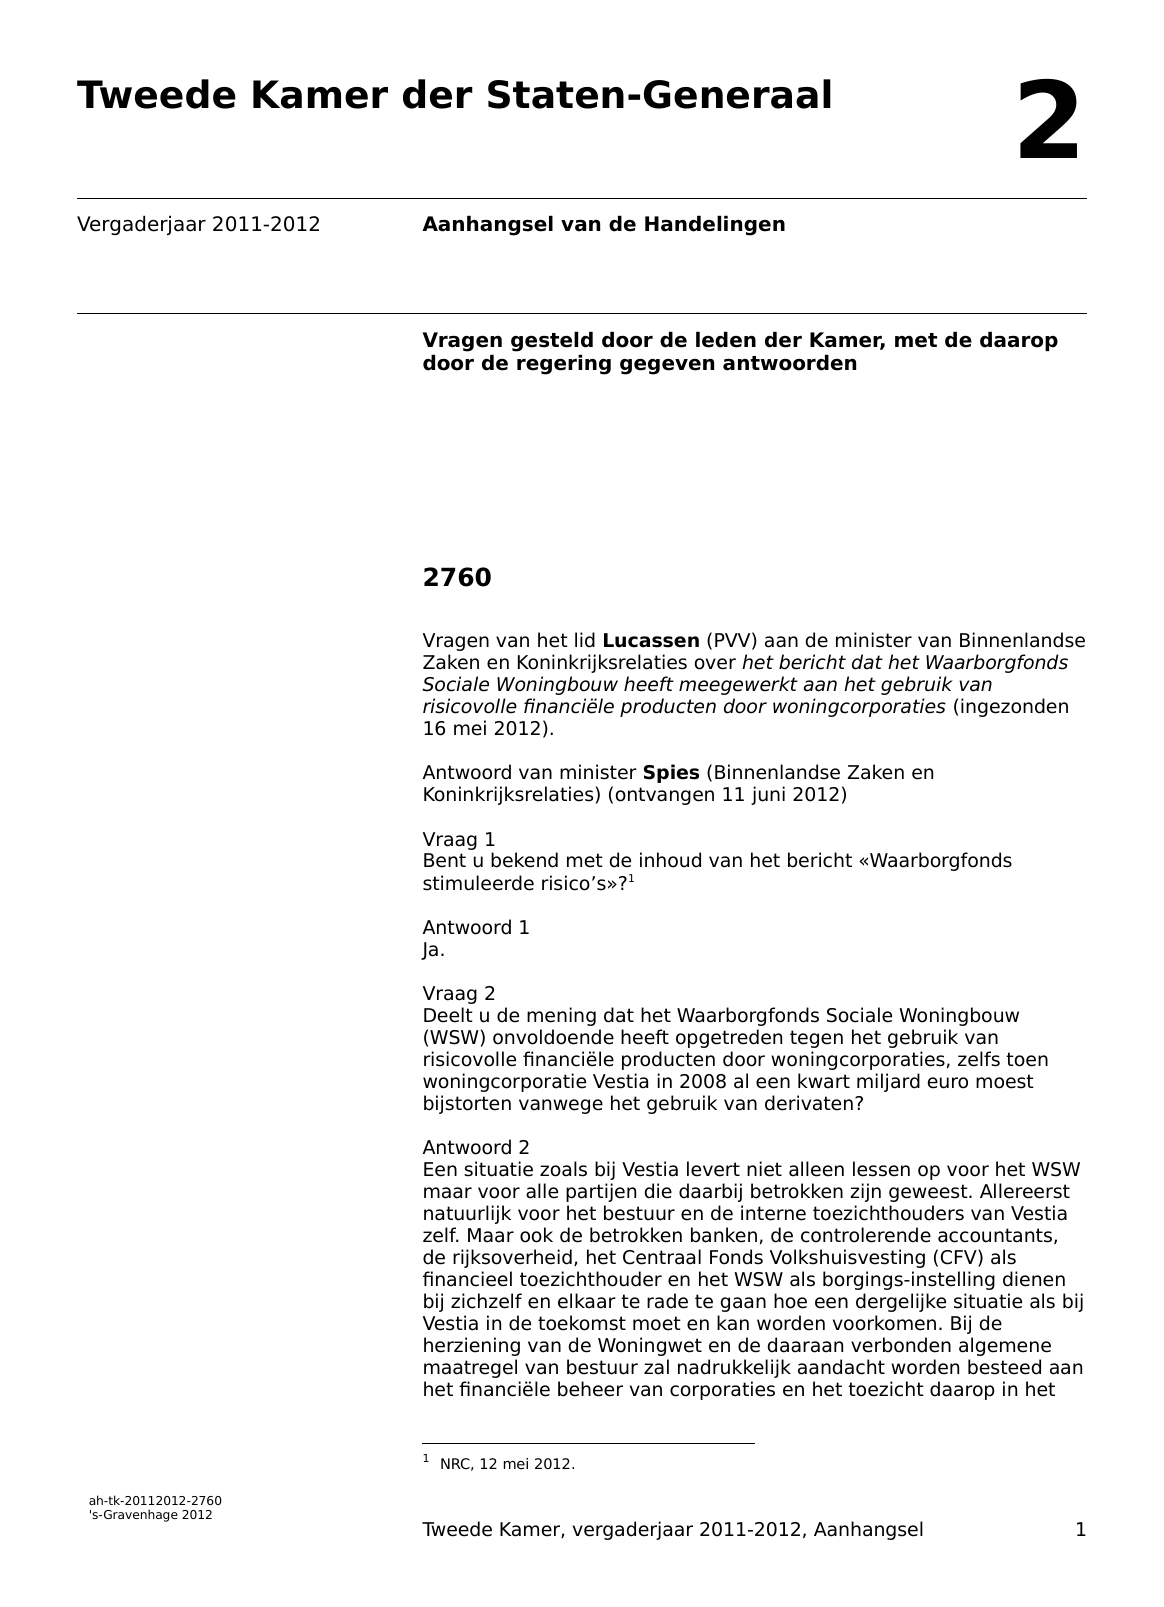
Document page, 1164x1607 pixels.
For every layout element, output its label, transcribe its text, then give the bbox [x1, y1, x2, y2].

table_cell [77, 314, 422, 375]
text Vragen van het lid Lucassen (PVV) aan de minister van Binnenlandse Zaken en Koninkrijksrelaties over het bericht dat het Waarborgfonds Sociale Woningbouw heeft meegewerkt aan het gebruik van risicovolle financiële producten door woningcorporaties (ingezonden 16 mei 2012). [422, 630, 1087, 740]
text Deelt u de mening dat het Waarborgfonds Sociale Woningbouw (WSW) onvoldoende heeft opgetreden tegen het gebruik van risicovolle financiële producten door woningcorporaties, zelfs toen woningcorporatie Vestia in 2008 al een kwart miljard euro moest bijstorten vanwege het gebruik van derivaten? [422, 1005, 1087, 1114]
text Vraag 1 [422, 828, 1087, 850]
text Antwoord 2 [422, 1137, 1087, 1159]
text Een situatie zoals bij Vestia levert niet alleen lessen op voor het WSW maar voor alle partijen die daarbij betrokken zijn geweest. Allereerst natuurlijk voor het bestuur en de interne toezichthouders van Vestia zelf. Maar ook de betrokken banken, de controlerende accountants, de rijksoverheid, het Centraal Fonds Volkshuisvesting (CFV) als financieel toezichthouder en het WSW als borgings-instelling dienen bij zichzelf en elkaar te rade te gaan hoe een dergelijke situatie als bij Vestia in de toekomst moet en kan worden voorkomen. Bij de herziening van de Woningwet en de daaraan verbonden algemene maatregel van bestuur zal nadrukkelijk aandacht worden besteed aan het financiële beheer van corporaties en het toezicht daarop in het [422, 1159, 1087, 1401]
text ah-tk-20112012-2760 [88, 1494, 323, 1508]
text 's-Gravenhage 2012 [88, 1508, 323, 1522]
table_header 2 [886, 59, 1087, 198]
text Antwoord 1 [422, 917, 1087, 938]
text NRC, 12 mei 2012. [422, 1452, 1087, 1474]
text Antwoord van minister Spies (Binnenlandse Zaken en Koninkrijksrelaties) (ontvangen 11 juni 2012) [422, 762, 1087, 806]
table_cell Aanhangsel van de Handelingen [422, 199, 1087, 313]
text 2760 [422, 563, 1087, 592]
table_cell Vergaderjaar 2011-2012 [77, 199, 422, 313]
text Vraag 2 [422, 983, 1087, 1005]
table_header Tweede Kamer der Staten-Generaal [77, 59, 886, 198]
text Bent u bekend met de inhoud van het bericht «Waarborgfonds stimuleerde risico’s»? [422, 850, 1087, 894]
text Ja. [422, 938, 1087, 961]
table_cell Vragen gesteld door de leden der Kamer, met de daarop door de regering gegeven antwoorden [422, 314, 1087, 375]
